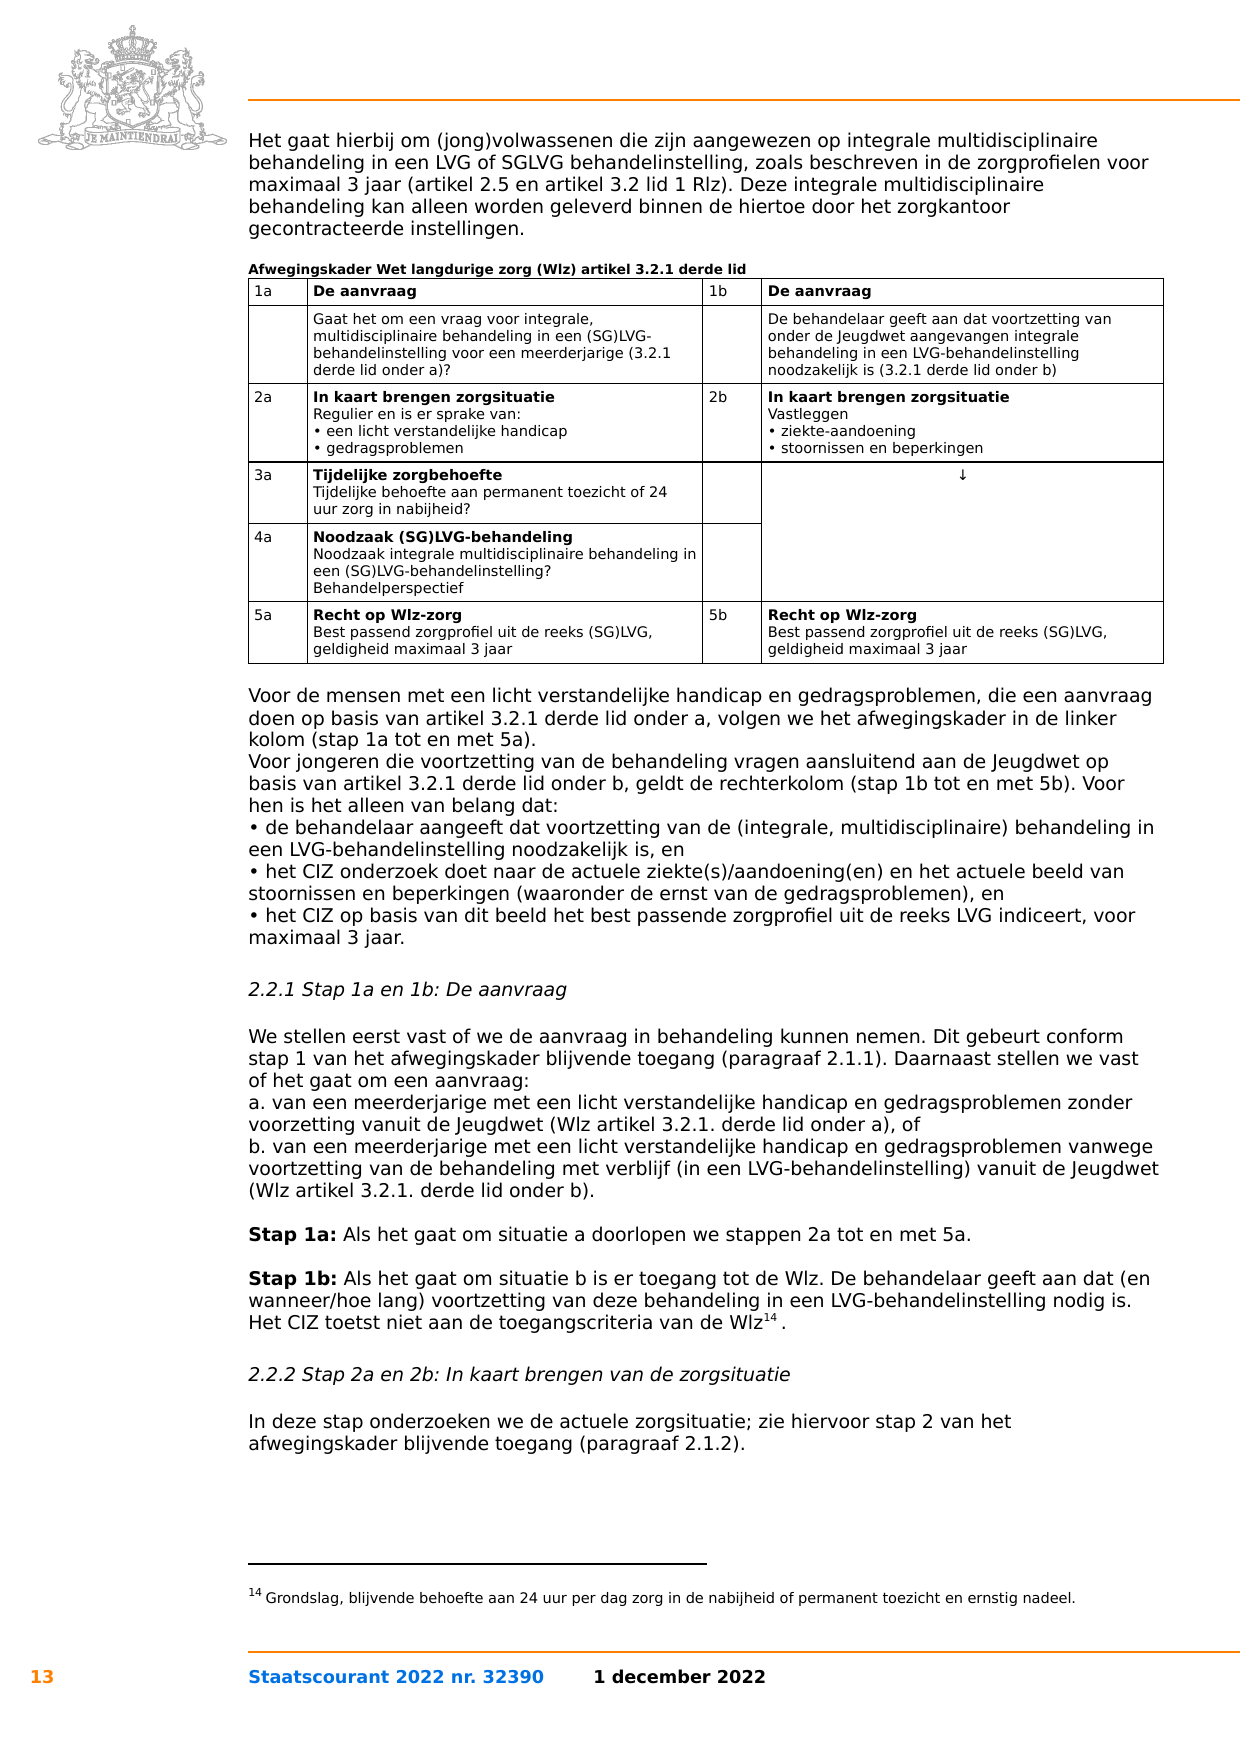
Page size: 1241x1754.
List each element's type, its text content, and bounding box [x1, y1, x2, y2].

table_cell [249, 306, 307, 383]
text a. van een meerderjarige met een licht verstandelijke handicap en gedragsproblemen zonder voorzetting vanuit de Jeugdwet (Wlz artikel 3.2.1. derde lid onder a), of [248, 1092, 1163, 1136]
table_cell De behandelaar geeft aan dat voortzetting van onder de Jeugdwet aangevangen integrale behandeling in een LVG-behandelinstelling noodzakelijk is (3.2.1 derde lid onder b) [762, 306, 1163, 383]
text • de behandelaar aangeeft dat voortzetting van de (integrale, multidisciplinaire) behandeling in een LVG-behandelinstelling noodzakelijk is, en [248, 817, 1163, 861]
table_cell In kaart brengen zorgsituatie Vastleggen • ziekte-aandoening • stoornissen en beperkingen [762, 384, 1163, 461]
table_cell De aanvraag [762, 279, 1163, 305]
table_cell Tijdelijke zorgbehoefte Tijdelijke behoefte aan permanent toezicht of 24 uur zorg in nabijheid? [308, 463, 702, 523]
table_cell 2b [703, 384, 761, 461]
table_cell [703, 463, 761, 523]
table_cell 2a [249, 384, 307, 461]
subtitle 2.2.2 Stap 2a en 2b: In kaart brengen van de zorgsituatie [248, 1364, 1163, 1386]
table_cell Recht op Wlz-zorg Best passend zorgprofiel uit de reeks (SG)LVG, geldigheid maximaal 3 jaar [762, 602, 1163, 662]
table_cell Gaat het om een vraag voor integrale, multidisciplinaire behandeling in een (SG)LVG-behandelinstelling voor een meerderjarige (3.2.1 derde lid onder a)? [308, 306, 702, 383]
table_cell [703, 524, 761, 601]
text • het CIZ op basis van dit beeld het best passende zorgprofiel uit de reeks LVG indiceert, voor maximaal 3 jaar. [248, 905, 1163, 949]
text Stap 1b: Als het gaat om situatie b is er toegang tot de Wlz. De behandelaar geeft aan dat (en wanneer/hoe lang) voortzetting van deze behandeling in een LVG-behandelinstelling nodig is. Het CIZ toetst niet aan de toegangscriteria van de Wlz. [248, 1268, 1163, 1334]
table_cell 1b [703, 279, 761, 305]
text Voor jongeren die voortzetting van de behandeling vragen aansluitend aan de Jeugdwet op basis van artikel 3.2.1 derde lid onder b, geldt de rechterkolom (stap 1b tot en met 5b). Voor hen is het alleen van belang dat: [248, 751, 1163, 817]
text Stap 1a: Als het gaat om situatie a doorlopen we stappen 2a tot en met 5a. [248, 1224, 1163, 1246]
table_cell In kaart brengen zorgsituatie Regulier en is er sprake van: • een licht verstandelijke handicap • gedragsproblemen [308, 384, 702, 461]
table_cell 1a [249, 279, 307, 305]
table_cell [703, 306, 761, 383]
subtitle 2.2.1 Stap 1a en 1b: De aanvraag [248, 979, 1163, 1001]
text b. van een meerderjarige met een licht verstandelijke handicap en gedragsproblemen vanwege voortzetting van de behandeling met verblijf (in een LVG-behandelinstelling) vanuit de Jeugdwet (Wlz artikel 3.2.1. derde lid onder b). [248, 1136, 1163, 1202]
text • het CIZ onderzoek doet naar de actuele ziekte(s)/aandoening(en) en het actuele beeld van stoornissen en beperkingen (waaronder de ernst van de gedragsproblemen), en [248, 861, 1163, 905]
text Grondslag, blijvende behoefte aan 24 uur per dag zorg in de nabijheid of permanent toezicht en ernstig nadeel. [248, 1586, 1163, 1608]
text We stellen eerst vast of we de aanvraag in behandeling kunnen nemen. Dit gebeurt conform stap 1 van het afwegingskader blijvende toegang (paragraaf 2.1.1). Daarnaast stellen we vast of het gaat om een aanvraag: [248, 1026, 1163, 1092]
table_header Afwegingskader Wet langdurige zorg (Wlz) artikel 3.2.1 derde lid [248, 262, 1163, 277]
text In deze stap onderzoeken we de actuele zorgsituatie; zie hiervoor stap 2 van het afwegingskader blijvende toegang (paragraaf 2.1.2). [248, 1411, 1163, 1454]
table_cell Noodzaak (SG)LVG-behandeling Noodzaak integrale multidisciplinaire behandeling in een (SG)LVG-behandelinstelling? Behandelperspectief [308, 524, 702, 601]
table_cell 5b [703, 602, 761, 662]
text Het gaat hierbij om (jong)volwassenen die zijn aangewezen op integrale multidisciplinaire behandeling in een LVG of SGLVG behandelinstelling, zoals beschreven in de zorgprofielen voor maximaal 3 jaar (artikel 2.5 en artikel 3.2 lid 1 Rlz). Deze integrale multidisciplinaire behandeling kan alleen worden geleverd binnen de hiertoe door het zorgkantoor gecontracteerde instellingen. [248, 130, 1163, 240]
table_cell 3a [249, 463, 307, 523]
table_cell De aanvraag [308, 279, 702, 305]
table_cell ↓ [762, 463, 1163, 601]
table_cell 5a [249, 602, 307, 662]
table_cell 4a [249, 524, 307, 601]
table_cell Recht op Wlz-zorg Best passend zorgprofiel uit de reeks (SG)LVG, geldigheid maximaal 3 jaar [308, 602, 702, 662]
picture [38, 25, 227, 150]
text Voor de mensen met een licht verstandelijke handicap en gedragsproblemen, die een aanvraag doen op basis van artikel 3.2.1 derde lid onder a, volgen we het afwegingskader in de linker kolom (stap 1a tot en met 5a). [248, 685, 1163, 751]
